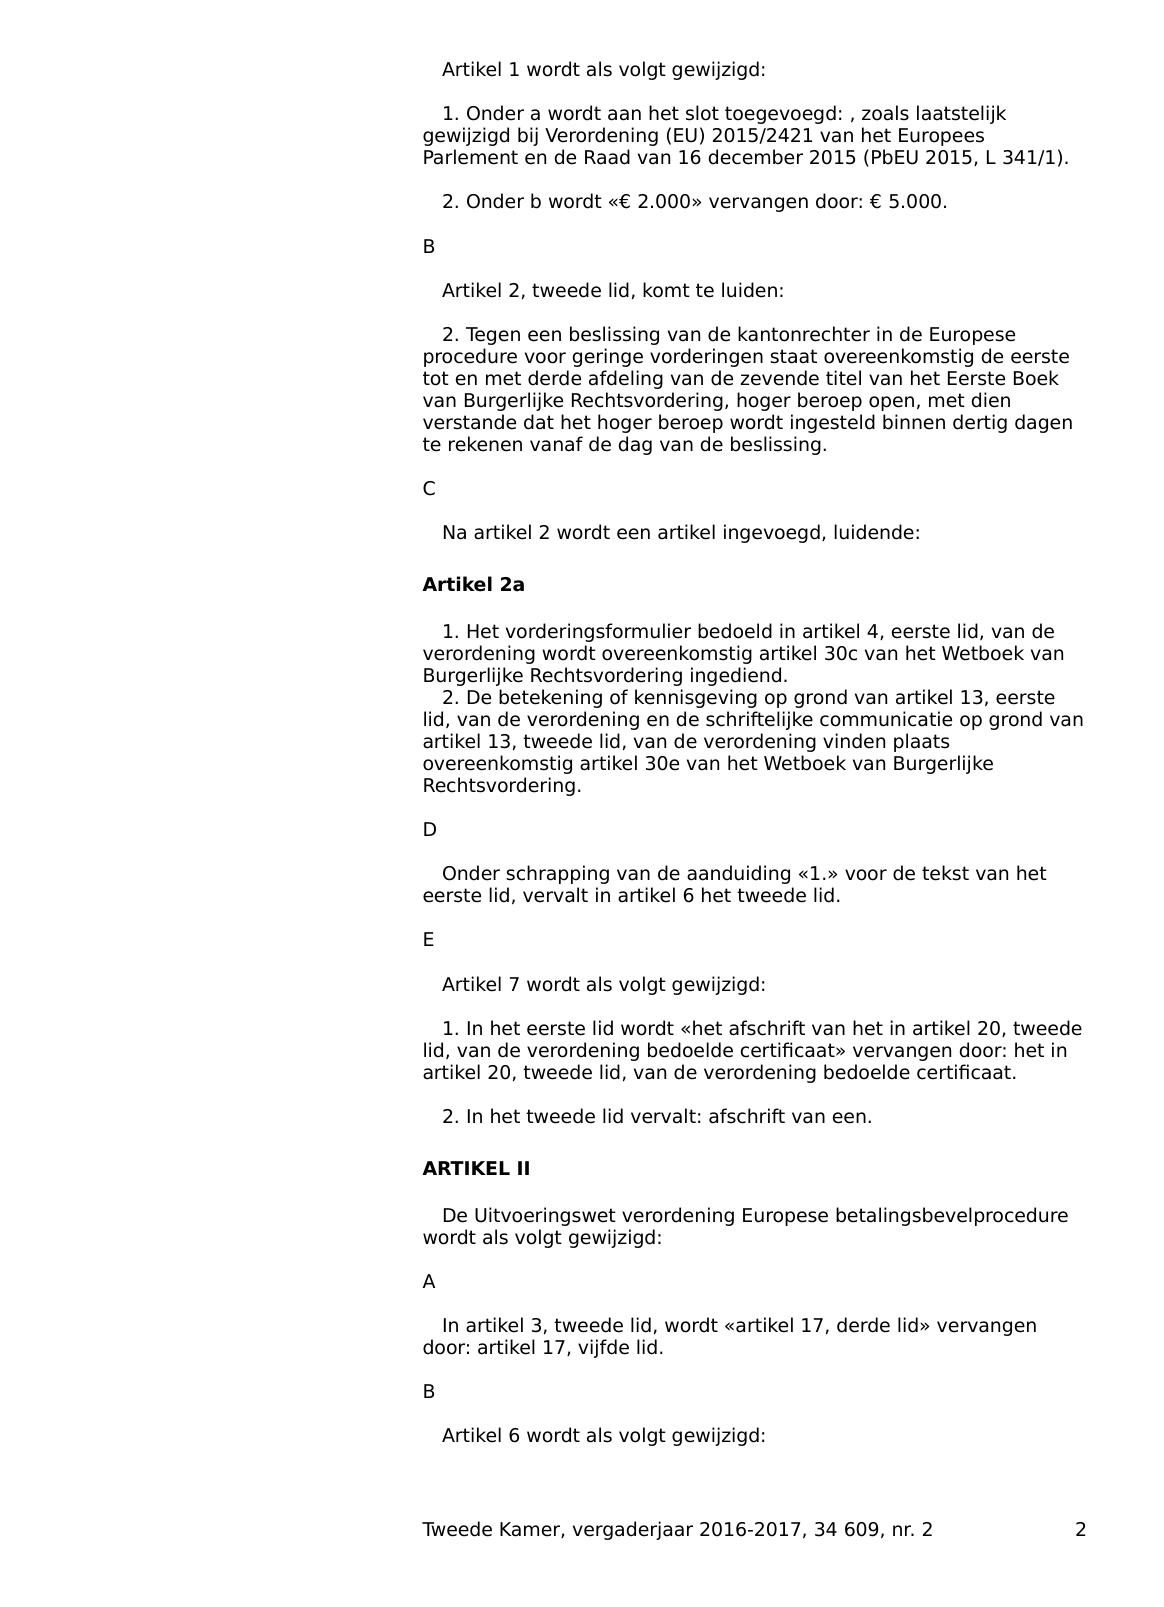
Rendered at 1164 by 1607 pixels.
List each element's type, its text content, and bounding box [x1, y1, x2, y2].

text 1. Het vorderingsformulier bedoeld in artikel 4, eerste lid, van de verordening wordt overeenkomstig artikel 30c van het Wetboek van Burgerlijke Rechtsvordering ingediend. [422, 621, 1087, 687]
text De Uitvoeringswet verordening Europese betalingsbevelprocedure wordt als volgt gewijzigd: [422, 1205, 1087, 1249]
text 1. Onder a wordt aan het slot toegevoegd: , zoals laatstelijk gewijzigd bij Verordening (EU) 2015/2421 van het Europees Parlement en de Raad van 16 december 2015 (PbEU 2015, L 341/1). [422, 103, 1087, 169]
text Na artikel 2 wordt een artikel ingevoegd, luidende: [422, 522, 1087, 544]
text 2. In het tweede lid vervalt: afschrift van een. [422, 1106, 1087, 1128]
text 2. De betekening of kennisgeving op grond van artikel 13, eerste lid, van de verordening en de schriftelijke communicatie op grond van artikel 13, tweede lid, van de verordening vinden plaats overeenkomstig artikel 30e van het Wetboek van Burgerlijke Rechtsvordering. [422, 687, 1087, 797]
text In artikel 3, tweede lid, wordt «artikel 17, derde lid» vervangen door: artikel 17, vijfde lid. [422, 1315, 1087, 1359]
text Onder schrapping van de aanduiding «1.» voor de tekst van het eerste lid, vervalt in artikel 6 het tweede lid. [422, 863, 1087, 907]
text Artikel 1 wordt als volgt gewijzigd: [422, 59, 1087, 81]
text E [422, 929, 1087, 951]
text B [422, 236, 1087, 257]
text B [422, 1381, 1087, 1403]
text Artikel 6 wordt als volgt gewijzigd: [422, 1425, 1087, 1447]
subtitle ARTIKEL II [422, 1158, 1087, 1180]
text Artikel 7 wordt als volgt gewijzigd: [422, 973, 1087, 996]
text A [422, 1271, 1087, 1293]
text 1. In het eerste lid wordt «het afschrift van het in artikel 20, tweede lid, van de verordening bedoelde certificaat» vervangen door: het in artikel 20, tweede lid, van de verordening bedoelde certificaat. [422, 1018, 1087, 1084]
text 2. Tegen een beslissing van de kantonrechter in de Europese procedure voor geringe vorderingen staat overeenkomstig de eerste tot en met derde afdeling van de zevende titel van het Eerste Boek van Burgerlijke Rechtsvordering, hoger beroep open, met dien verstande dat het hoger beroep wordt ingesteld binnen dertig dagen te rekenen vanaf de dag van de beslissing. [422, 324, 1087, 456]
text Artikel 2, tweede lid, komt te luiden: [422, 280, 1087, 302]
text C [422, 478, 1087, 500]
text 2. Onder b wordt «€ 2.000» vervangen door: € 5.000. [422, 191, 1087, 213]
subtitle Artikel 2a [422, 574, 1087, 596]
text D [422, 819, 1087, 841]
